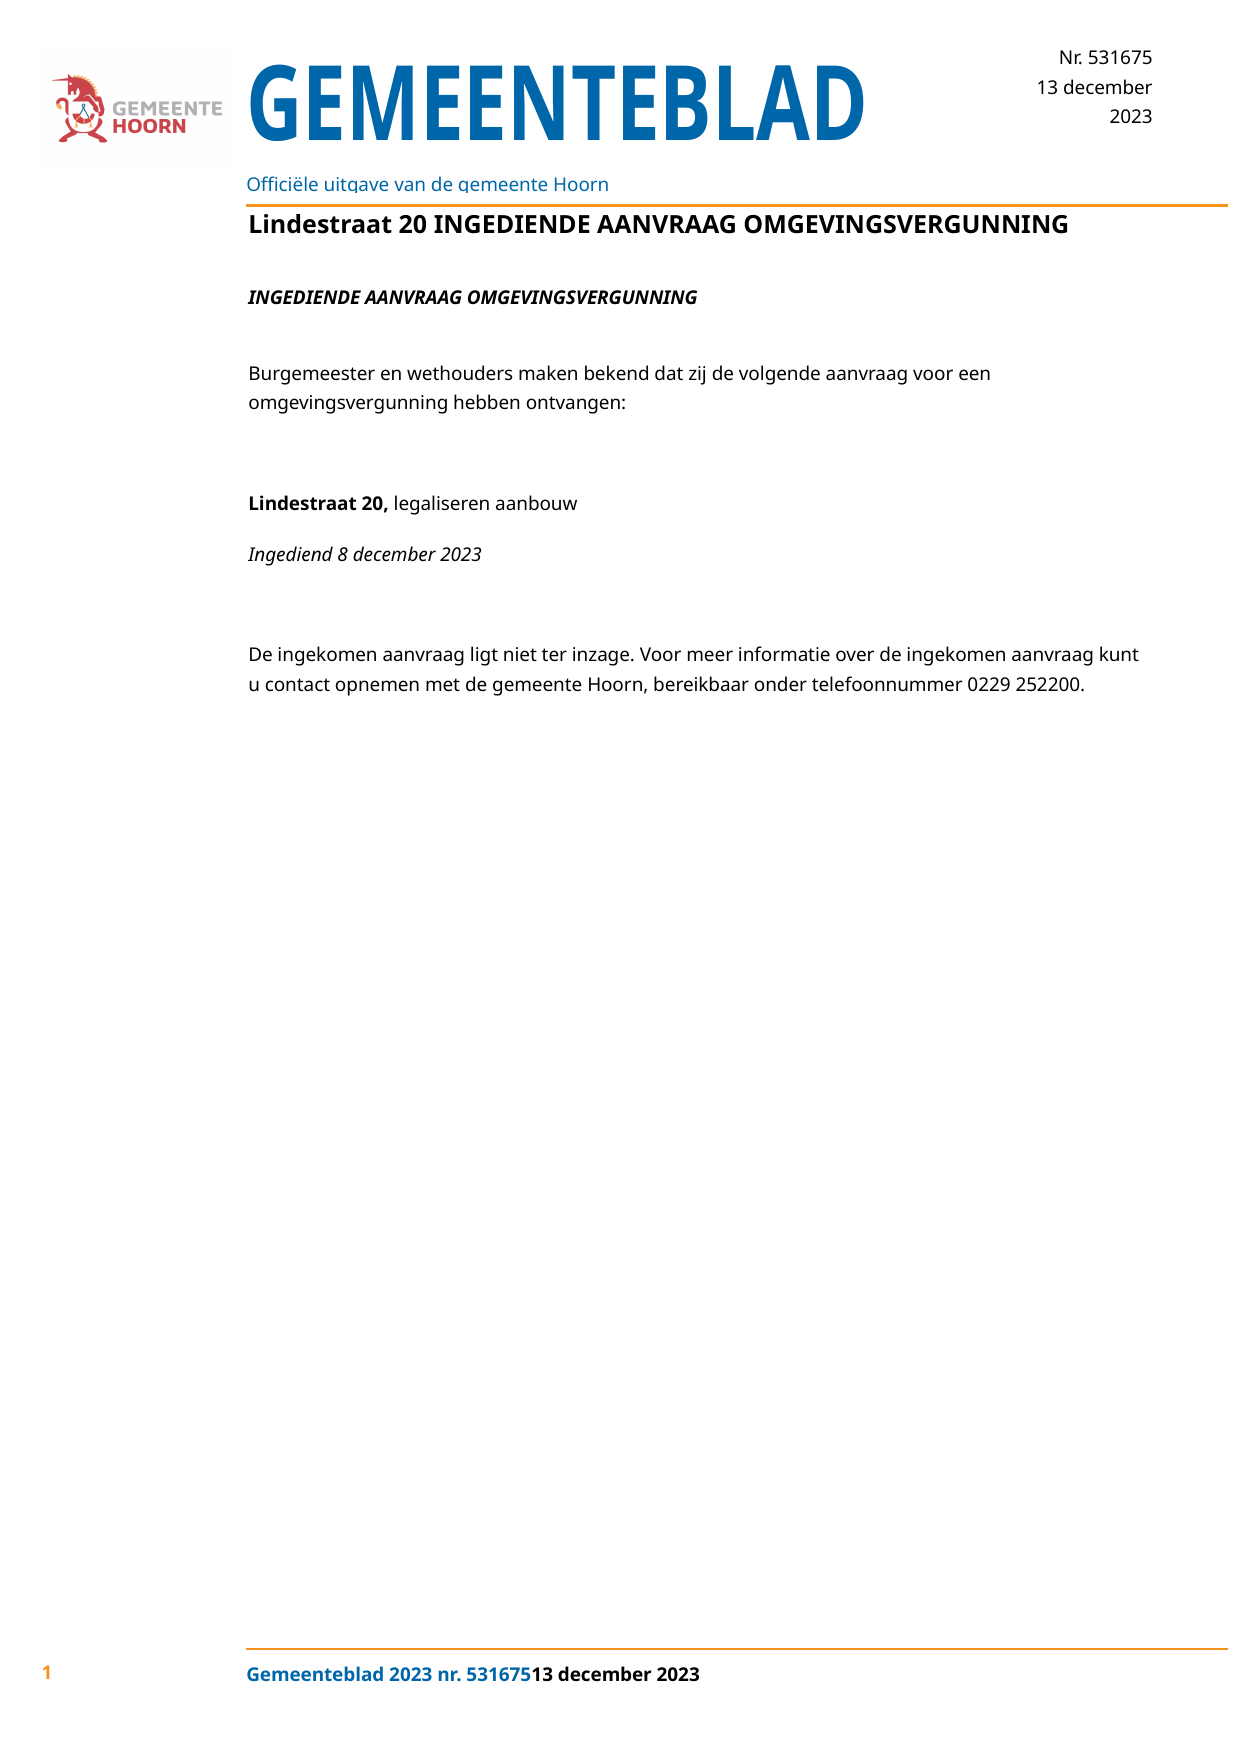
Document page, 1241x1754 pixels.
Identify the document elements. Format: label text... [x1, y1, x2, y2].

text Lindestraat 20, legaliseren aanbouw [248, 490, 1152, 516]
text De ingekomen aanvraag ligt niet ter inzage. Voor meer informatie over de ingekomen aanvraag kunt u contact opnemen met de gemeente Hoorn, bereikbaar onder telefoonnummer 0229 252200. [248, 642, 1152, 697]
text Lindestraat 20 INGEDIENDE AANVRAAG OMGEVINGSVERGUNNING [248, 207, 1152, 241]
picture [41, 47, 231, 172]
text INGEDIENDE AANVRAAG OMGEVINGSVERGUNNING [248, 284, 1152, 309]
text Ingediend 8 december 2023 [248, 541, 1152, 567]
text Burgemeester en wethouders maken bekend dat zij de volgende aanvraag voor een omgevingsvergunning hebben ontvangen: [248, 360, 1152, 415]
